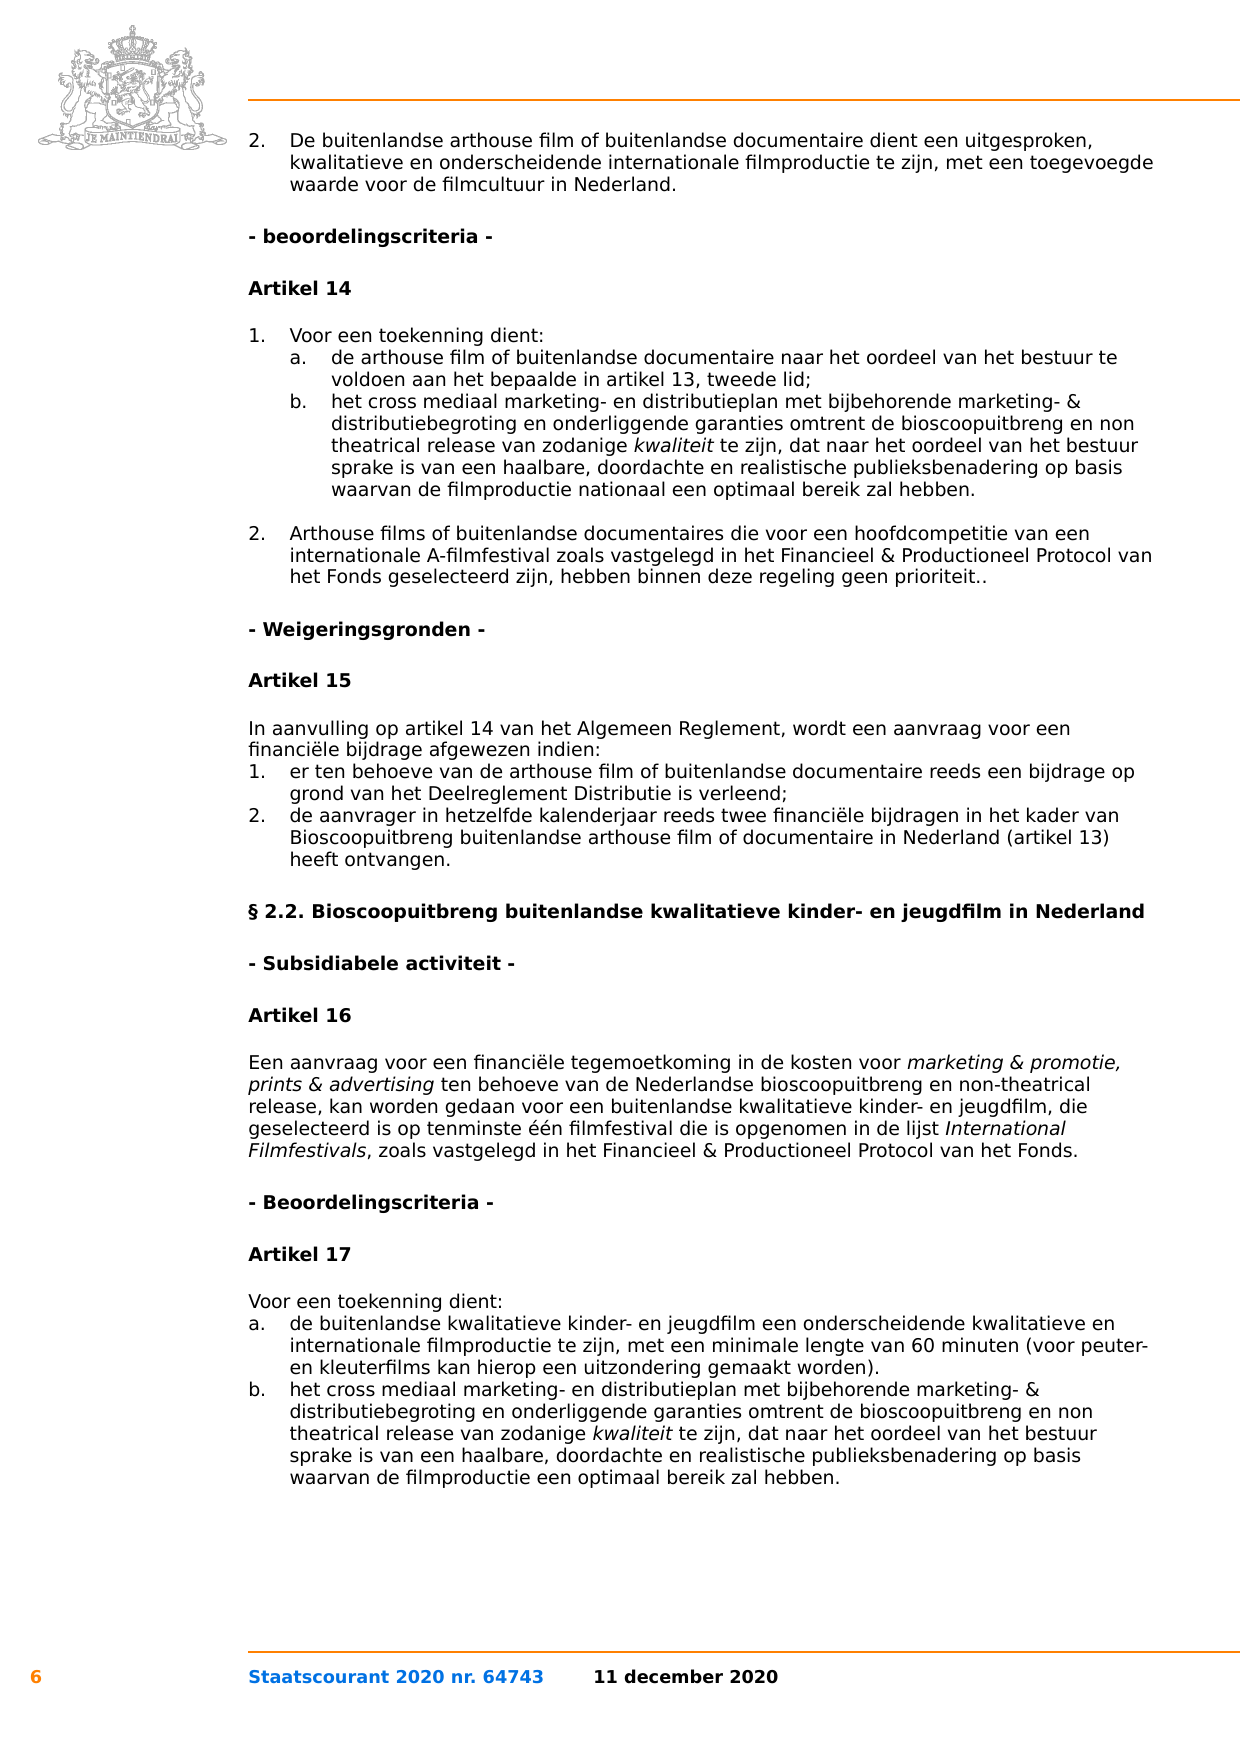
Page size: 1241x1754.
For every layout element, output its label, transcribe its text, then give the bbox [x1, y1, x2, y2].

text 2. de aanvrager in hetzelfde kalenderjaar reeds twee financiële bijdragen in het kader van Bioscoopuitbreng buitenlandse arthouse film of documentaire in Nederland (artikel 13) heeft ontvangen. [248, 805, 1163, 871]
subtitle - Weigeringsgronden - [248, 618, 1163, 640]
subtitle - Beoordelingscriteria - [248, 1192, 1163, 1214]
text In aanvulling op artikel 14 van het Algemeen Reglement, wordt een aanvraag voor een financiële bijdrage afgewezen indien: [248, 717, 1163, 761]
text 1. Voor een toekenning dient: [248, 325, 1163, 347]
subtitle Artikel 17 [248, 1244, 1163, 1266]
text Voor een toekenning dient: [248, 1291, 1163, 1313]
subtitle § 2.2. Bioscoopuitbreng buitenlandse kwalitatieve kinder- en jeugdfilm in Nederland [248, 901, 1163, 923]
text 2. De buitenlandse arthouse film of buitenlandse documentaire dient een uitgesproken, kwalitatieve en onderscheidende internationale filmproductie te zijn, met een toegevoegde waarde voor de filmcultuur in Nederland. [248, 130, 1163, 196]
subtitle Artikel 16 [248, 1005, 1163, 1027]
text b. het cross mediaal marketing- en distributieplan met bijbehorende marketing- & distributiebegroting en onderliggende garanties omtrent de bioscoopuitbreng en non theatrical release van zodanige kwaliteit te zijn, dat naar het oordeel van het bestuur sprake is van een haalbare, doordachte en realistische publieksbenadering op basis waarvan de filmproductie een optimaal bereik zal hebben. [248, 1379, 1163, 1489]
text 2. Arthouse films of buitenlandse documentaires die voor een hoofdcompetitie van een internationale A-filmfestival zoals vastgelegd in het Financieel & Productioneel Protocol van het Fonds geselecteerd zijn, hebben binnen deze regeling geen prioriteit.. [248, 522, 1163, 588]
subtitle Artikel 15 [248, 670, 1163, 692]
text a. de buitenlandse kwalitatieve kinder- en jeugdfilm een onderscheidende kwalitatieve en internationale filmproductie te zijn, met een minimale lengte van 60 minuten (voor peuter- en kleuterfilms kan hierop een uitzondering gemaakt worden). [248, 1313, 1163, 1379]
text 1. er ten behoeve van de arthouse film of buitenlandse documentaire reeds een bijdrage op grond van het Deelreglement Distributie is verleend; [248, 761, 1163, 805]
text a. de arthouse film of buitenlandse documentaire naar het oordeel van het bestuur te voldoen aan het bepaalde in artikel 13, tweede lid; [289, 347, 1163, 391]
subtitle - Subsidiabele activiteit - [248, 953, 1163, 975]
text Een aanvraag voor een financiële tegemoetkoming in de kosten voor marketing & promotie, prints & advertising ten behoeve van de Nederlandse bioscoopuitbreng en non-theatrical release, kan worden gedaan voor een buitenlandse kwalitatieve kinder- en jeugdfilm, die geselecteerd is op tenminste één filmfestival die is opgenomen in de lijst International Filmfestivals, zoals vastgelegd in het Financieel & Productioneel Protocol van het Fonds. [248, 1052, 1163, 1162]
text b. het cross mediaal marketing- en distributieplan met bijbehorende marketing- & distributiebegroting en onderliggende garanties omtrent de bioscoopuitbreng en non theatrical release van zodanige kwaliteit te zijn, dat naar het oordeel van het bestuur sprake is van een haalbare, doordachte en realistische publieksbenadering op basis waarvan de filmproductie nationaal een optimaal bereik zal hebben. [289, 391, 1163, 501]
picture [38, 25, 227, 150]
subtitle - beoordelingscriteria - [248, 226, 1163, 248]
subtitle Artikel 14 [248, 278, 1163, 300]
